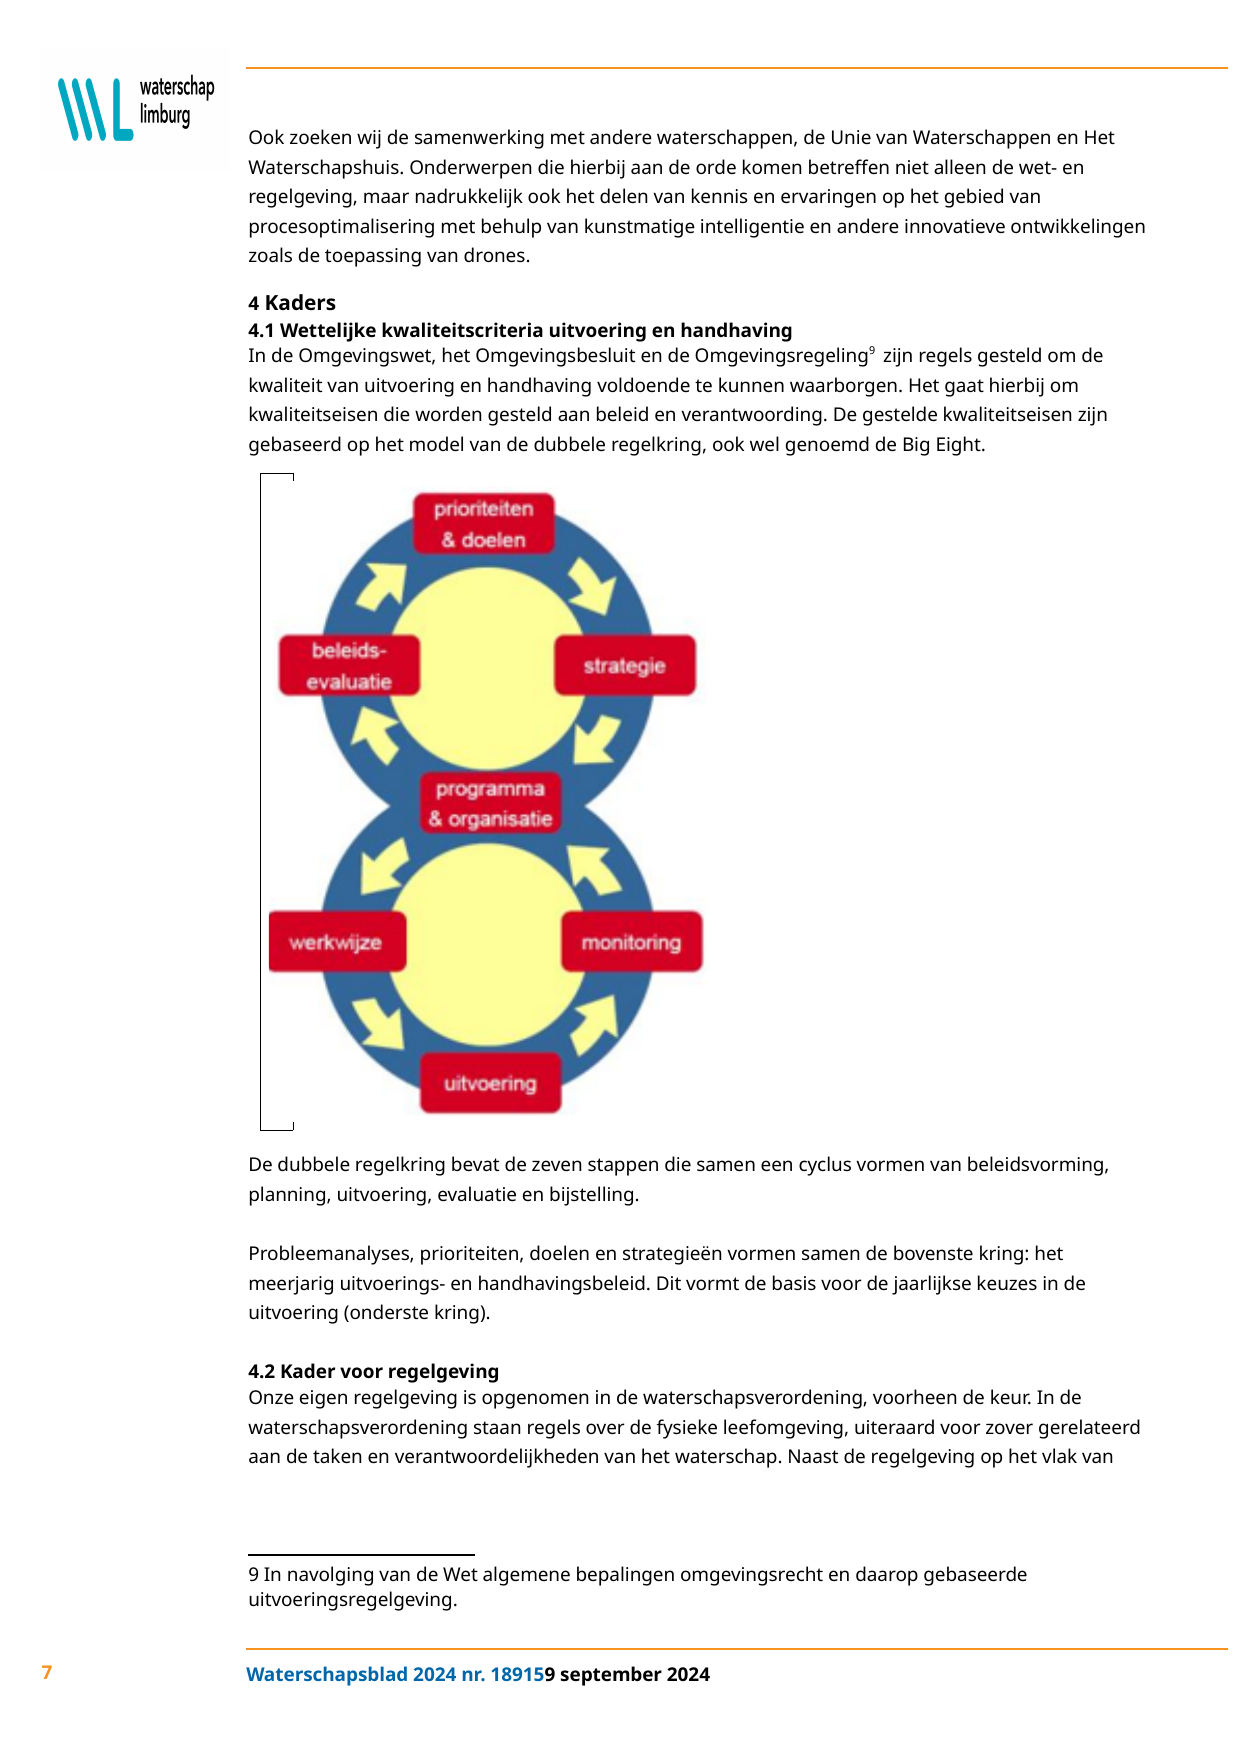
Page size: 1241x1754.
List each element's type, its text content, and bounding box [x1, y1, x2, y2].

text In navolging van de Wet algemene bepalingen omgevingsrecht en daarop gebaseerde uitvoeringsregelgeving. [248, 1561, 1152, 1612]
text Probleemanalyses, prioriteiten, doelen en strategieën vormen samen de bovenste kring: het meerjarig uitvoerings- en handhavingsbeleid. Dit vormt de basis voor de jaarlijkse keuzes in de uitvoering (onderste kring). [248, 1240, 1152, 1325]
text De dubbele regelkring bevat de zeven stappen die samen een cyclus vormen van beleidsvorming, planning, uitvoering, evaluatie en bijstelling. [248, 1152, 1152, 1207]
picture [41, 47, 231, 172]
text In de Omgevingswet, het Omgevingsbesluit en de Omgevingsregeling zijn regels gesteld om de kwaliteit van uitvoering en handhaving voldoende te kunnen waarborgen. Het gaat hierbij om kwaliteitseisen die worden gesteld aan beleid en verantwoording. De gestelde kwaliteitseisen zijn gebaseerd op het model van de dubbele regelkring, ook wel genoemd de Big Eight. [248, 342, 1152, 457]
picture [268, 481, 712, 1122]
text 4.2 Kader voor regelgeving [248, 1359, 1152, 1384]
text 4.1 Wettelijke kwaliteitscriteria uitvoering en handhaving [248, 317, 1152, 342]
text Onze eigen regelgeving is opgenomen in de waterschapsverordening, voorheen de keur. In de waterschapsverordening staan regels over de fysieke leefomgeving, uiteraard voor zover gerelateerd aan de taken en verantwoordelijkheden van het waterschap. Naast de regelgeving op het vlak van [248, 1384, 1152, 1469]
text Ook zoeken wij de samenwerking met andere waterschappen, de Unie van Waterschappen en Het Waterschapshuis. Onderwerpen die hierbij aan de orde komen betreffen niet alleen de wet- en regelgeving, maar nadrukkelijk ook het delen van kennis en ervaringen op het gebied van procesoptimalisering met behulp van kunstmatige intelligentie en andere innovatieve ontwikkelingen zoals de toepassing van drones. [248, 124, 1152, 268]
text 4 Kaders [248, 288, 1152, 317]
